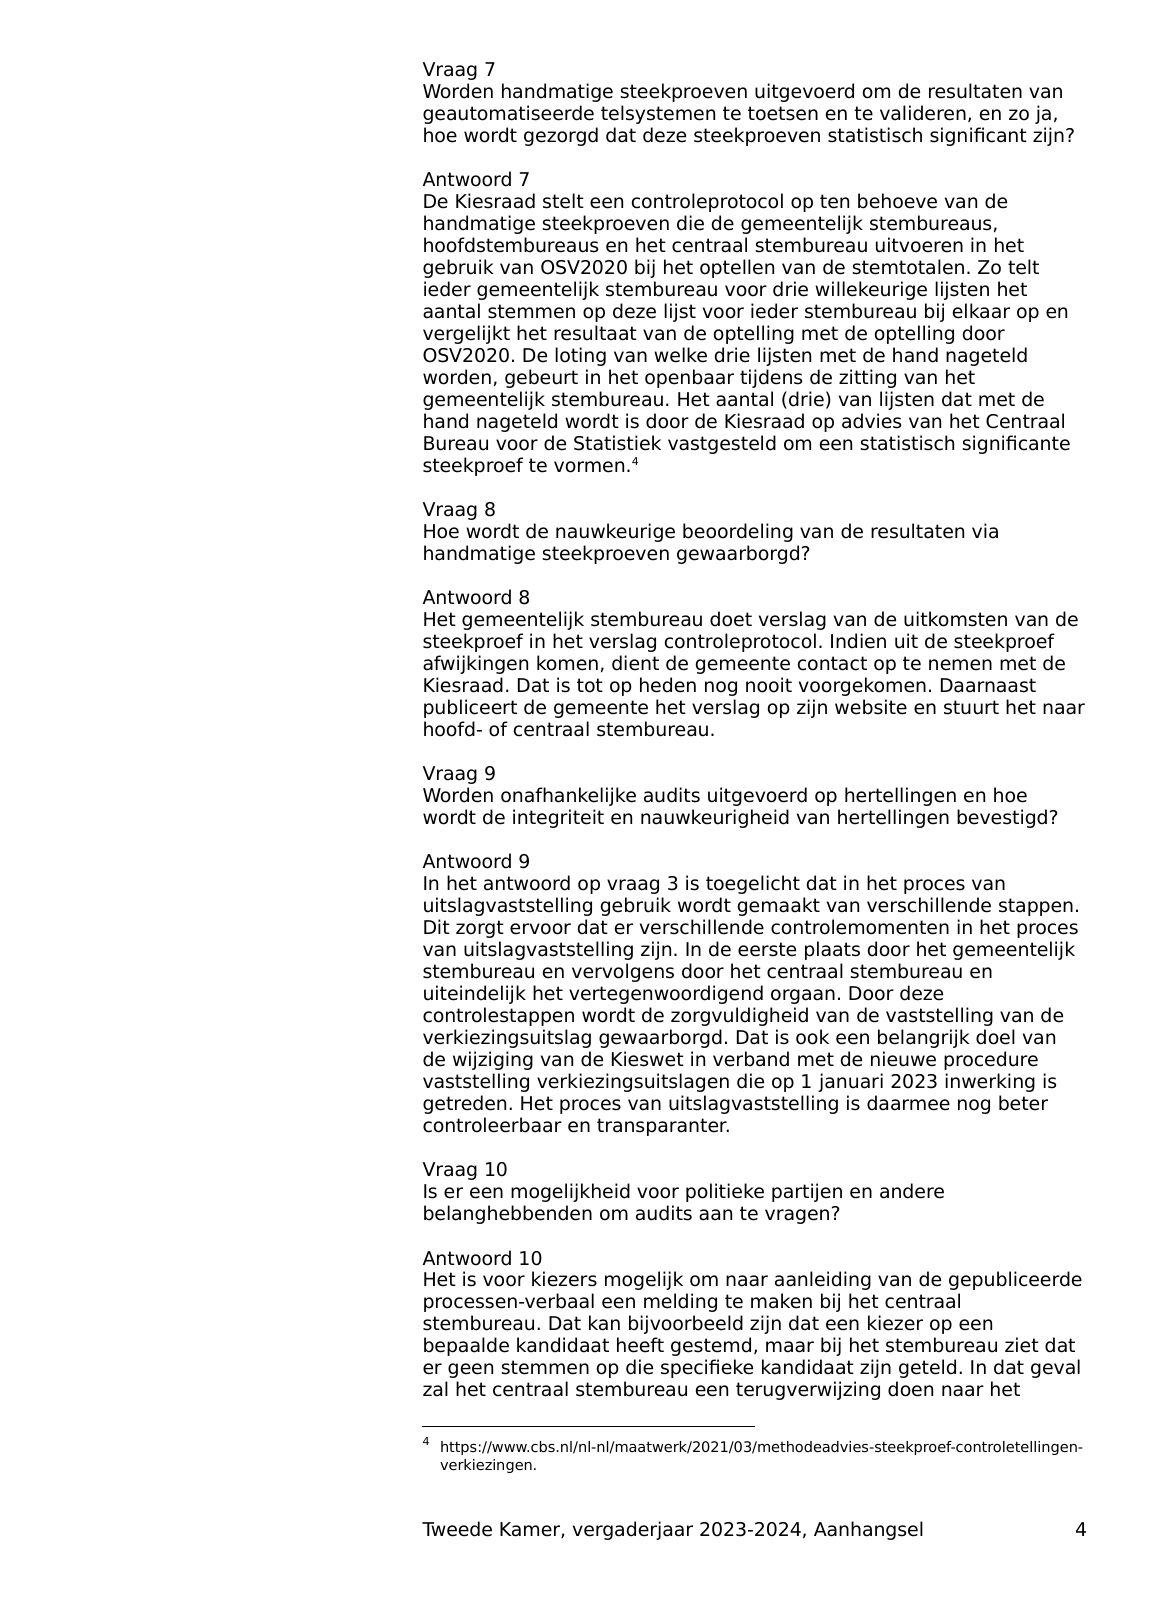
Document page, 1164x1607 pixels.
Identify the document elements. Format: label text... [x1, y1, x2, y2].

text Worden handmatige steekproeven uitgevoerd om de resultaten van geautomatiseerde telsystemen te toetsen en te valideren, en zo ja, hoe wordt gezorgd dat deze steekproeven statistisch significant zijn? [422, 81, 1087, 147]
text Antwoord 9 [422, 851, 1087, 873]
text Het is voor kiezers mogelijk om naar aanleiding van de gepubliceerde processen-verbaal een melding te maken bij het centraal stembureau. Dat kan bijvoorbeeld zijn dat een kiezer op een bepaalde kandidaat heeft gestemd, maar bij het stembureau ziet dat er geen stemmen op die specifieke kandidaat zijn geteld. In dat geval zal het centraal stembureau een terugverwijzing doen naar het [422, 1269, 1087, 1401]
text Antwoord 10 [422, 1247, 1087, 1269]
text Vraag 8 [422, 499, 1087, 521]
text In het antwoord op vraag 3 is toegelicht dat in het proces van uitslagvaststelling gebruik wordt gemaakt van verschillende stappen. Dit zorgt ervoor dat er verschillende controlemomenten in het proces van uitslagvaststelling zijn. In de eerste plaats door het gemeentelijk stembureau en vervolgens door het centraal stembureau en uiteindelijk het vertegenwoordigend orgaan. Door deze controlestappen wordt de zorgvuldigheid van de vaststelling van de verkiezingsuitslag gewaarborgd. Dat is ook een belangrijk doel van de wijziging van de Kieswet in verband met de nieuwe procedure vaststelling verkiezingsuitslagen die op 1 januari 2023 inwerking is getreden. Het proces van uitslagvaststelling is daarmee nog beter controleerbaar en transparanter. [422, 873, 1087, 1137]
text Het gemeentelijk stembureau doet verslag van de uitkomsten van de steekproef in het verslag controleprotocol. Indien uit de steekproef afwijkingen komen, dient de gemeente contact op te nemen met de Kiesraad. Dat is tot op heden nog nooit voorgekomen. Daarnaast publiceert de gemeente het verslag op zijn website en stuurt het naar hoofd- of centraal stembureau. [422, 609, 1087, 741]
text Vraag 9 [422, 763, 1087, 785]
text Hoe wordt de nauwkeurige beoordeling van de resultaten via handmatige steekproeven gewaarborgd? [422, 521, 1087, 565]
text Is er een mogelijkheid voor politieke partijen en andere belanghebbenden om audits aan te vragen? [422, 1181, 1087, 1225]
text Vraag 10 [422, 1159, 1087, 1181]
text Antwoord 7 [422, 169, 1087, 191]
text https://www.cbs.nl/nl-nl/maatwerk/2021/03/methodeadvies-steekproef-controletellingen-verkiezingen. [422, 1435, 1087, 1474]
text Antwoord 8 [422, 587, 1087, 609]
text Worden onafhankelijke audits uitgevoerd op hertellingen en hoe wordt de integriteit en nauwkeurigheid van hertellingen bevestigd? [422, 785, 1087, 829]
text De Kiesraad stelt een controleprotocol op ten behoeve van de handmatige steekproeven die de gemeentelijk stembureaus, hoofdstembureaus en het centraal stembureau uitvoeren in het gebruik van OSV2020 bij het optellen van de stemtotalen. Zo telt ieder gemeentelijk stembureau voor drie willekeurige lijsten het aantal stemmen op deze lijst voor ieder stembureau bij elkaar op en vergelijkt het resultaat van de optelling met de optelling door OSV2020. De loting van welke drie lijsten met de hand nageteld worden, gebeurt in het openbaar tijdens de zitting van het gemeentelijk stembureau. Het aantal (drie) van lijsten dat met de hand nageteld wordt is door de Kiesraad op advies van het Centraal Bureau voor de Statistiek vastgesteld om een statistisch significante steekproef te vormen. [422, 191, 1087, 477]
text Vraag 7 [422, 59, 1087, 81]
